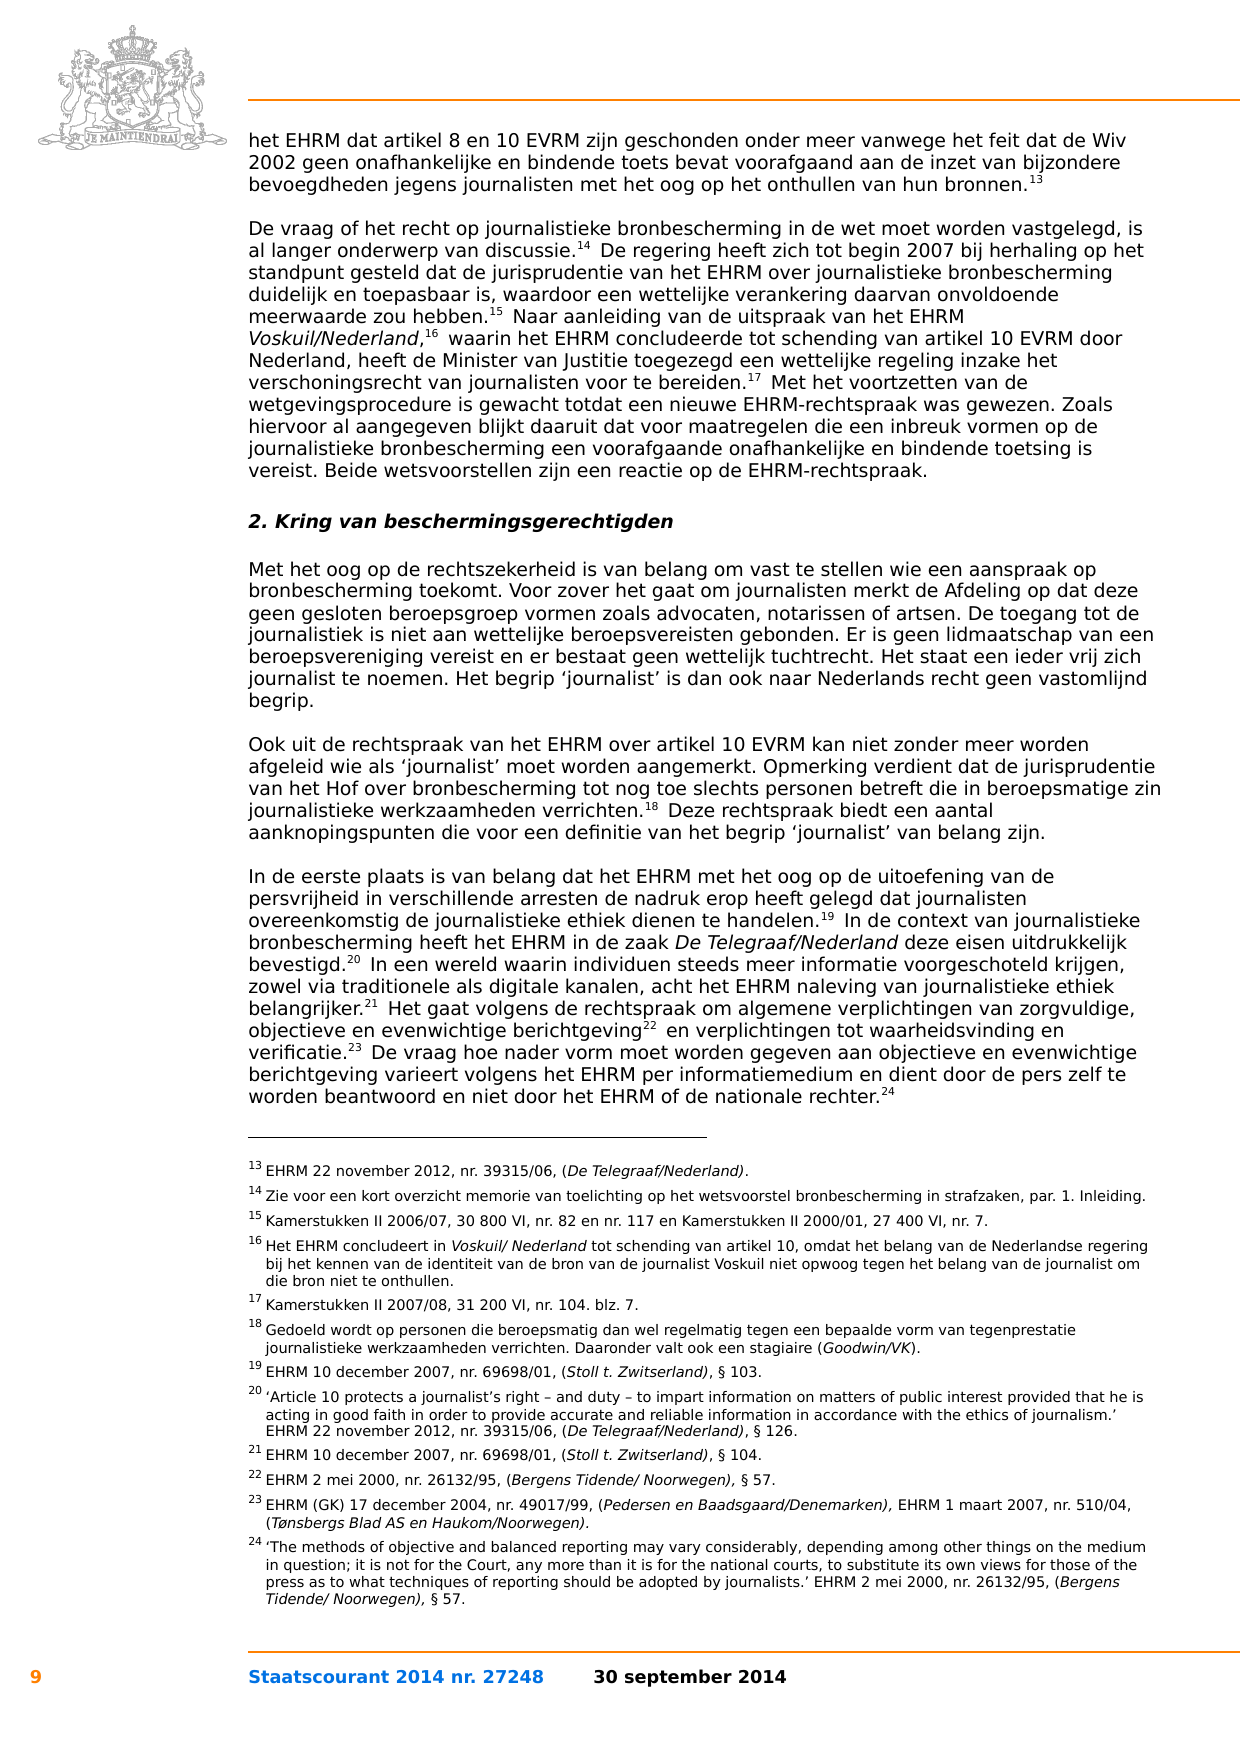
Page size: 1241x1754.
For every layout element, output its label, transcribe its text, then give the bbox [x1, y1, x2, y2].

text In de eerste plaats is van belang dat het EHRM met het oog op de uitoefening van de persvrijheid in verschillende arresten de nadruk erop heeft gelegd dat journalisten overeenkomstig de journalistieke ethiek dienen te handelen. In de context van journalistieke bronbescherming heeft het EHRM in de zaak De Telegraaf/Nederland deze eisen uitdrukkelijk bevestigd. In een wereld waarin individuen steeds meer informatie voorgeschoteld krijgen, zowel via traditionele als digitale kanalen, acht het EHRM naleving van journalistieke ethiek belangrijker. Het gaat volgens de rechtspraak om algemene verplichtingen van zorgvuldige, objectieve en evenwichtige berichtgeving en verplichtingen tot waarheidsvinding en verificatie. De vraag hoe nader vorm moet worden gegeven aan objectieve en evenwichtige berichtgeving varieert volgens het EHRM per informatiemedium en dient door de pers zelf te worden beantwoord en niet door het EHRM of de nationale rechter. [248, 866, 1163, 1108]
text Het EHRM concludeert in Voskuil/ Nederland tot schending van artikel 10, omdat het belang van de Nederlandse regering bij het kennen van de identiteit van de bron van de journalist Voskuil niet opwoog tegen het belang van de journalist om die bron niet te onthullen. [248, 1234, 1163, 1290]
text EHRM 2 mei 2000, nr. 26132/95, (Bergens Tidende/ Noorwegen), § 57. [248, 1468, 1163, 1490]
text Met het oog op de rechtszekerheid is van belang om vast te stellen wie een aanspraak op bronbescherming toekomt. Voor zover het gaat om journalisten merkt de Afdeling op dat deze geen gesloten beroepsgroep vormen zoals advocaten, notarissen of artsen. De toegang tot de journalistiek is niet aan wettelijke beroepsvereisten gebonden. Er is geen lidmaatschap van een beroepsvereniging vereist en er bestaat geen wettelijk tuchtrecht. Het staat een ieder vrij zich journalist te noemen. Het begrip ‘journalist’ is dan ook naar Nederlands recht geen vastomlijnd begrip. [248, 558, 1163, 712]
text EHRM (GK) 17 december 2004, nr. 49017/99, (Pedersen en Baadsgaard/Denemarken), EHRM 1 maart 2007, nr. 510/04, (Tønsbergs Blad AS en Haukom/Noorwegen). [248, 1493, 1163, 1532]
text De vraag of het recht op journalistieke bronbescherming in de wet moet worden vastgelegd, is al langer onderwerp van discussie. De regering heeft zich tot begin 2007 bij herhaling op het standpunt gesteld dat de jurisprudentie van het EHRM over journalistieke bronbescherming duidelijk en toepasbaar is, waardoor een wettelijke verankering daarvan onvoldoende meerwaarde zou hebben. Naar aanleiding van de uitspraak van het EHRM Voskuil/Nederland, waarin het EHRM concludeerde tot schending van artikel 10 EVRM door Nederland, heeft de Minister van Justitie toegezegd een wettelijke regeling inzake het verschoningsrecht van journalisten voor te bereiden. Met het voortzetten van de wetgevingsprocedure is gewacht totdat een nieuwe EHRM-rechtspraak was gewezen. Zoals hiervoor al aangegeven blijkt daaruit dat voor maatregelen die een inbreuk vormen op de journalistieke bronbescherming een voorafgaande onafhankelijke en bindende toetsing is vereist. Beide wetsvoorstellen zijn een reactie op de EHRM-rechtspraak. [248, 218, 1163, 481]
text Ook uit de rechtspraak van het EHRM over artikel 10 EVRM kan niet zonder meer worden afgeleid wie als ‘journalist’ moet worden aangemerkt. Opmerking verdient dat de jurisprudentie van het Hof over bronbescherming tot nog toe slechts personen betreft die in beroepsmatige zin journalistieke werkzaamheden verrichten. Deze rechtspraak biedt een aantal aanknopingspunten die voor een definitie van het begrip ‘journalist’ van belang zijn. [248, 734, 1163, 844]
text EHRM 10 december 2007, nr. 69698/01, (Stoll t. Zwitserland), § 104. [248, 1443, 1163, 1465]
text Kamerstukken II 2006/07, 30 800 VI, nr. 82 en nr. 117 en Kamerstukken II 2000/01, 27 400 VI, nr. 7. [248, 1209, 1163, 1231]
text EHRM 10 december 2007, nr. 69698/01, (Stoll t. Zwitserland), § 103. [248, 1359, 1163, 1382]
subtitle 2. Kring van beschermingsgerechtigden [248, 511, 1163, 533]
picture [38, 25, 227, 150]
text EHRM 22 november 2012, nr. 39315/06, (De Telegraaf/Nederland). [248, 1159, 1163, 1181]
text Gedoeld wordt op personen die beroepsmatig dan wel regelmatig tegen een bepaalde vorm van tegenprestatie journalistieke werkzaamheden verrichten. Daaronder valt ook een stagiaire (Goodwin/VK). [248, 1318, 1163, 1357]
text Kamerstukken II 2007/08, 31 200 VI, nr. 104. blz. 7. [248, 1293, 1163, 1315]
text ‘The methods of objective and balanced reporting may vary considerably, depending among other things on the medium in question; it is not for the Court, any more than it is for the national courts, to substitute its own views for those of the press as to what techniques of reporting should be adopted by journalists.’ EHRM 2 mei 2000, nr. 26132/95, (Bergens Tidende/ Noorwegen), § 57. [248, 1535, 1163, 1608]
text ‘Article 10 protects a journalist’s right – and duty – to impart information on matters of public interest provided that he is acting in good faith in order to provide accurate and reliable information in accordance with the ethics of journalism.’ EHRM 22 november 2012, nr. 39315/06, (De Telegraaf/Nederland), § 126. [248, 1384, 1163, 1440]
text Zie voor een kort overzicht memorie van toelichting op het wetsvoorstel bronbescherming in strafzaken, par. 1. Inleiding. [248, 1184, 1163, 1206]
text het EHRM dat artikel 8 en 10 EVRM zijn geschonden onder meer vanwege het feit dat de Wiv 2002 geen onafhankelijke en bindende toets bevat voorafgaand aan de inzet van bijzondere bevoegdheden jegens journalisten met het oog op het onthullen van hun bronnen. [248, 130, 1163, 196]
